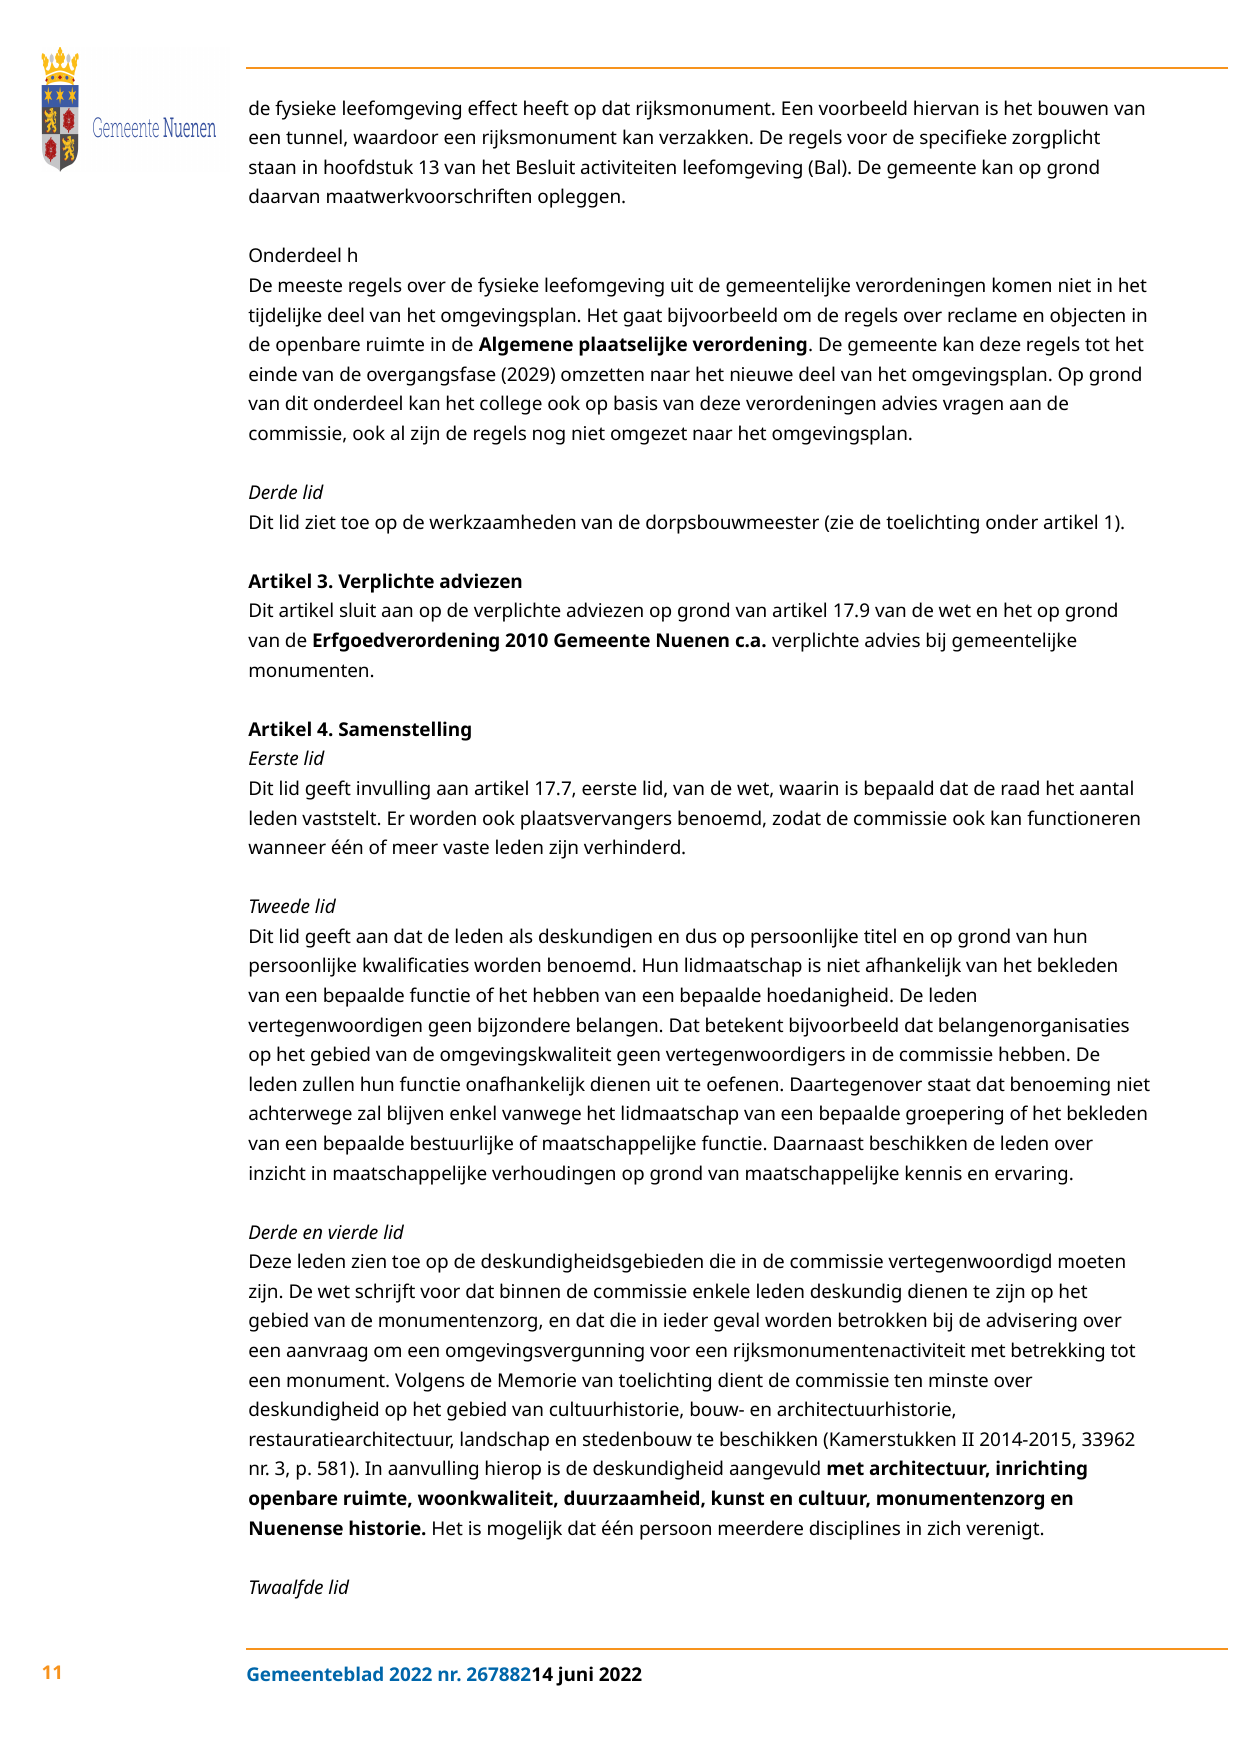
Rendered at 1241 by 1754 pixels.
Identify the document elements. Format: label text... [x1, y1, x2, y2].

text Eerste lid [248, 746, 1152, 771]
text Artikel 4. Samenstelling [248, 716, 1152, 742]
text Twaalfde lid [248, 1574, 1152, 1600]
text Dit lid geeft aan dat de leden als deskundigen en dus op persoonlijke titel en op grond van hun persoonlijke kwalificaties worden benoemd. Hun lidmaatschap is niet afhankelijk van het bekleden van een bepaalde functie of het hebben van een bepaalde hoedanigheid. De leden vertegenwoordigen geen bijzondere belangen. Dat betekent bijvoorbeeld dat belangenorganisaties op het gebied van de omgevingskwaliteit geen vertegenwoordigers in de commissie hebben. De leden zullen hun functie onafhankelijk dienen uit te oefenen. Daartegenover staat dat benoeming niet achterwege zal blijven enkel vanwege het lidmaatschap van een bepaalde groepering of het bekleden van een bepaalde bestuurlijke of maatschappelijke functie. Daarnaast beschikken de leden over inzicht in maatschappelijke verhoudingen op grond van maatschappelijke kennis en ervaring. [248, 923, 1152, 1186]
text Onderdeel h [248, 243, 1152, 268]
text Dit lid geeft invulling aan artikel 17.7, eerste lid, van de wet, waarin is bepaald dat de raad het aantal leden vaststelt. Er worden ook plaatsvervangers benoemd, zodat de commissie ook kan functioneren wanneer één of meer vaste leden zijn verhinderd. [248, 775, 1152, 860]
text Dit artikel sluit aan op de verplichte adviezen op grond van artikel 17.9 van de wet en het op grond van de Erfgoedverordening 2010 Gemeente Nuenen c.a. verplichte advies bij gemeentelijke monumenten. [248, 598, 1152, 683]
text Dit lid ziet toe op de werkzaamheden van de dorpsbouwmeester (zie de toelichting onder artikel 1). [248, 509, 1152, 535]
picture [41, 47, 231, 172]
text Tweede lid [248, 893, 1152, 919]
text Derde lid [248, 479, 1152, 505]
text Artikel 3. Verplichte adviezen [248, 568, 1152, 594]
text Derde en vierde lid [248, 1219, 1152, 1245]
text de fysieke leefomgeving effect heeft op dat rijksmonument. Een voorbeeld hiervan is het bouwen van een tunnel, waardoor een rijksmonument kan verzakken. De regels voor de specifieke zorgplicht staan in hoofdstuk 13 van het Besluit activiteiten leefomgeving (Bal). De gemeente kan op grond daarvan maatwerkvoorschriften opleggen. [248, 95, 1152, 209]
text Deze leden zien toe op de deskundigheidsgebieden die in de commissie vertegenwoordigd moeten zijn. De wet schrijft voor dat binnen de commissie enkele leden deskundig dienen te zijn op het gebied van de monumentenzorg, en dat die in ieder geval worden betrokken bij de advisering over een aanvraag om een omgevingsvergunning voor een rijksmonumentenactiviteit met betrekking tot een monument. Volgens de Memorie van toelichting dient de commissie ten minste over deskundigheid op het gebied van cultuurhistorie, bouw- en architectuurhistorie, restauratiearchitectuur, landschap en stedenbouw te beschikken (Kamerstukken II 2014-2015, 33962 nr. 3, p. 581). In aanvulling hierop is de deskundigheid aangevuld met architectuur, inrichting openbare ruimte, woonkwaliteit, duurzaamheid, kunst en cultuur, monumentenzorg en Nuenense historie. Het is mogelijk dat één persoon meerdere disciplines in zich verenigt. [248, 1248, 1152, 1541]
text De meeste regels over de fysieke leefomgeving uit de gemeentelijke verordeningen komen niet in het tijdelijke deel van het omgevingsplan. Het gaat bijvoorbeeld om de regels over reclame en objecten in de openbare ruimte in de Algemene plaatselijke verordening. De gemeente kan deze regels tot het einde van de overgangsfase (2029) omzetten naar het nieuwe deel van het omgevingsplan. Op grond van dit onderdeel kan het college ook op basis van deze verordeningen advies vragen aan de commissie, ook al zijn de regels nog niet omgezet naar het omgevingsplan. [248, 272, 1152, 446]
